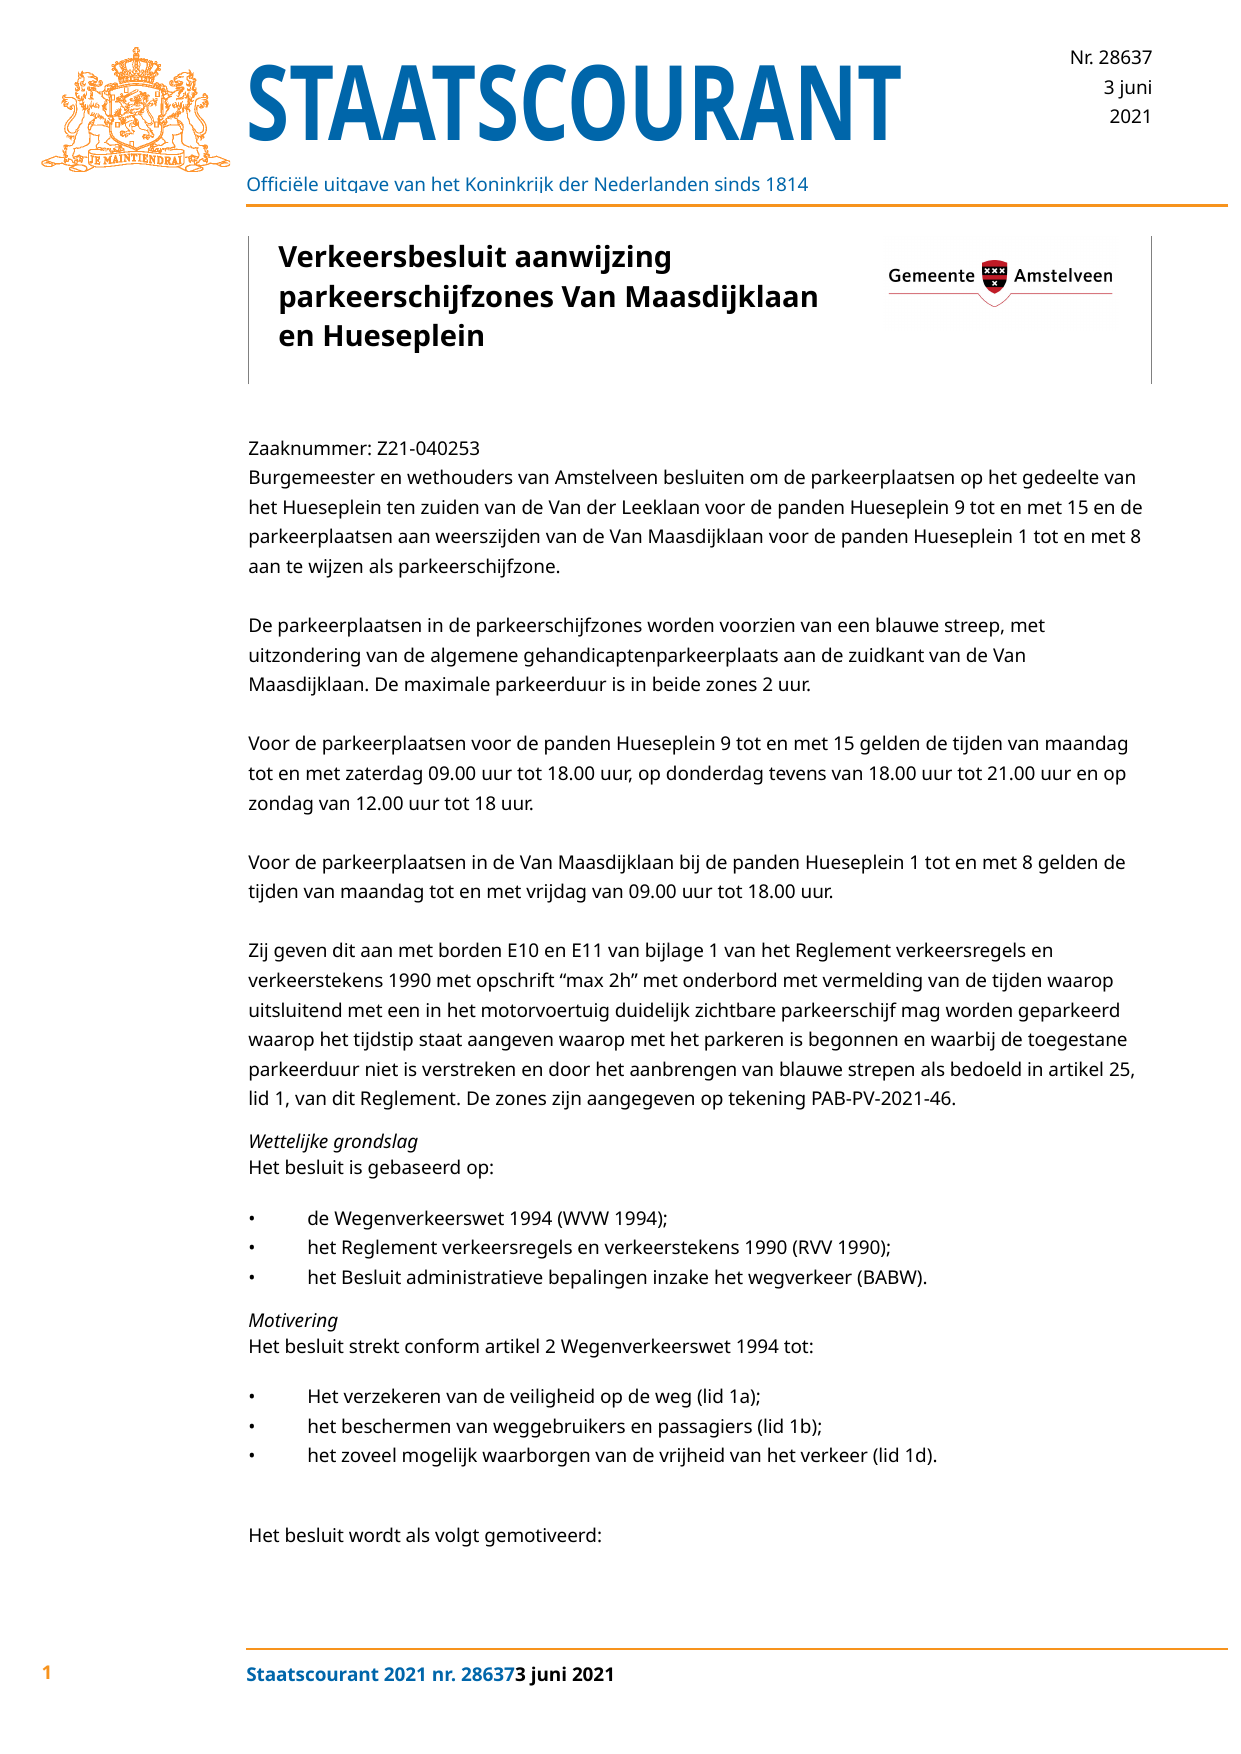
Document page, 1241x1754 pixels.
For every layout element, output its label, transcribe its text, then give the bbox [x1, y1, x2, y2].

picture [41, 47, 231, 172]
text Voor de parkeerplaatsen in de Van Maasdijklaan bij de panden Hueseplein 1 tot en met 8 gelden de tijden van maandag tot en met vrijdag van 09.00 uur tot 18.00 uur. [248, 849, 1152, 904]
list Het verzekeren van de veiligheid op de weg (lid 1a); [248, 1383, 1152, 1409]
text Zij geven dit aan met borden E10 en E11 van bijlage 1 van het Reglement verkeersregels en verkeerstekens 1990 met opschrift “max 2h” met onderbord met vermelding van de tijden waarop uitsluitend met een in het motorvoertuig duidelijk zichtbare parkeerschijf mag worden geparkeerd waarop het tijdstip staat aangeven waarop met het parkeren is begonnen en waarbij de toegestane parkeerduur niet is verstreken en door het aanbrengen van blauwe strepen als bedoeld in artikel 25, lid 1, van dit Reglement. De zones zijn aangegeven op tekening PAB-PV-2021-46. [248, 938, 1152, 1111]
text Motivering [248, 1307, 1152, 1333]
text Zaaknummer: Z21-040253 [248, 435, 1152, 460]
list de Wegenverkeerswet 1994 (WVW 1994); [248, 1205, 1152, 1231]
text Voor de parkeerplaatsen voor de panden Hueseplein 9 tot en met 15 gelden de tijden van maandag tot en met zaterdag 09.00 uur tot 18.00 uur, op donderdag tevens van 18.00 uur tot 21.00 uur en op zondag van 12.00 uur tot 18 uur. [248, 731, 1152, 815]
picture [882, 236, 1119, 331]
text De parkeerplaatsen in de parkeerschijfzones worden voorzien van een blauwe streep, met uitzondering van de algemene gehandicaptenparkeerplaats aan de zuidkant van de Van Maasdijklaan. De maximale parkeerduur is in beide zones 2 uur. [248, 612, 1152, 697]
table_header [850, 236, 1151, 384]
list het zoveel mogelijk waarborgen van de vrijheid van het verkeer (lid 1d). [248, 1442, 1152, 1468]
text Burgemeester en wethouders van Amstelveen besluiten om de parkeerplaatsen op het gedeelte van het Hueseplein ten zuiden van de Van der Leeklaan voor de panden Hueseplein 9 tot en met 15 en de parkeerplaatsen aan weerszijden van de Van Maasdijklaan voor de panden Hueseplein 1 tot en met 8 aan te wijzen als parkeerschijfzone. [248, 464, 1152, 579]
table_header Verkeersbesluit aanwijzing parkeerschijfzones Van Maasdijklaan en Hueseplein [249, 236, 850, 384]
text Het besluit is gebaseerd op: [248, 1154, 1152, 1180]
text Wettelijke grondslag [248, 1129, 1152, 1154]
list het beschermen van weggebruikers en passagiers (lid 1b); [248, 1413, 1152, 1438]
list het Besluit administratieve bepalingen inzake het wegverkeer (BABW). [248, 1264, 1152, 1290]
list het Reglement verkeersregels en verkeerstekens 1990 (RVV 1990); [248, 1234, 1152, 1260]
text Het besluit wordt als volgt gemotiveerd: [248, 1522, 1152, 1548]
text Het besluit strekt conform artikel 2 Wegenverkeerswet 1994 tot: [248, 1333, 1152, 1358]
